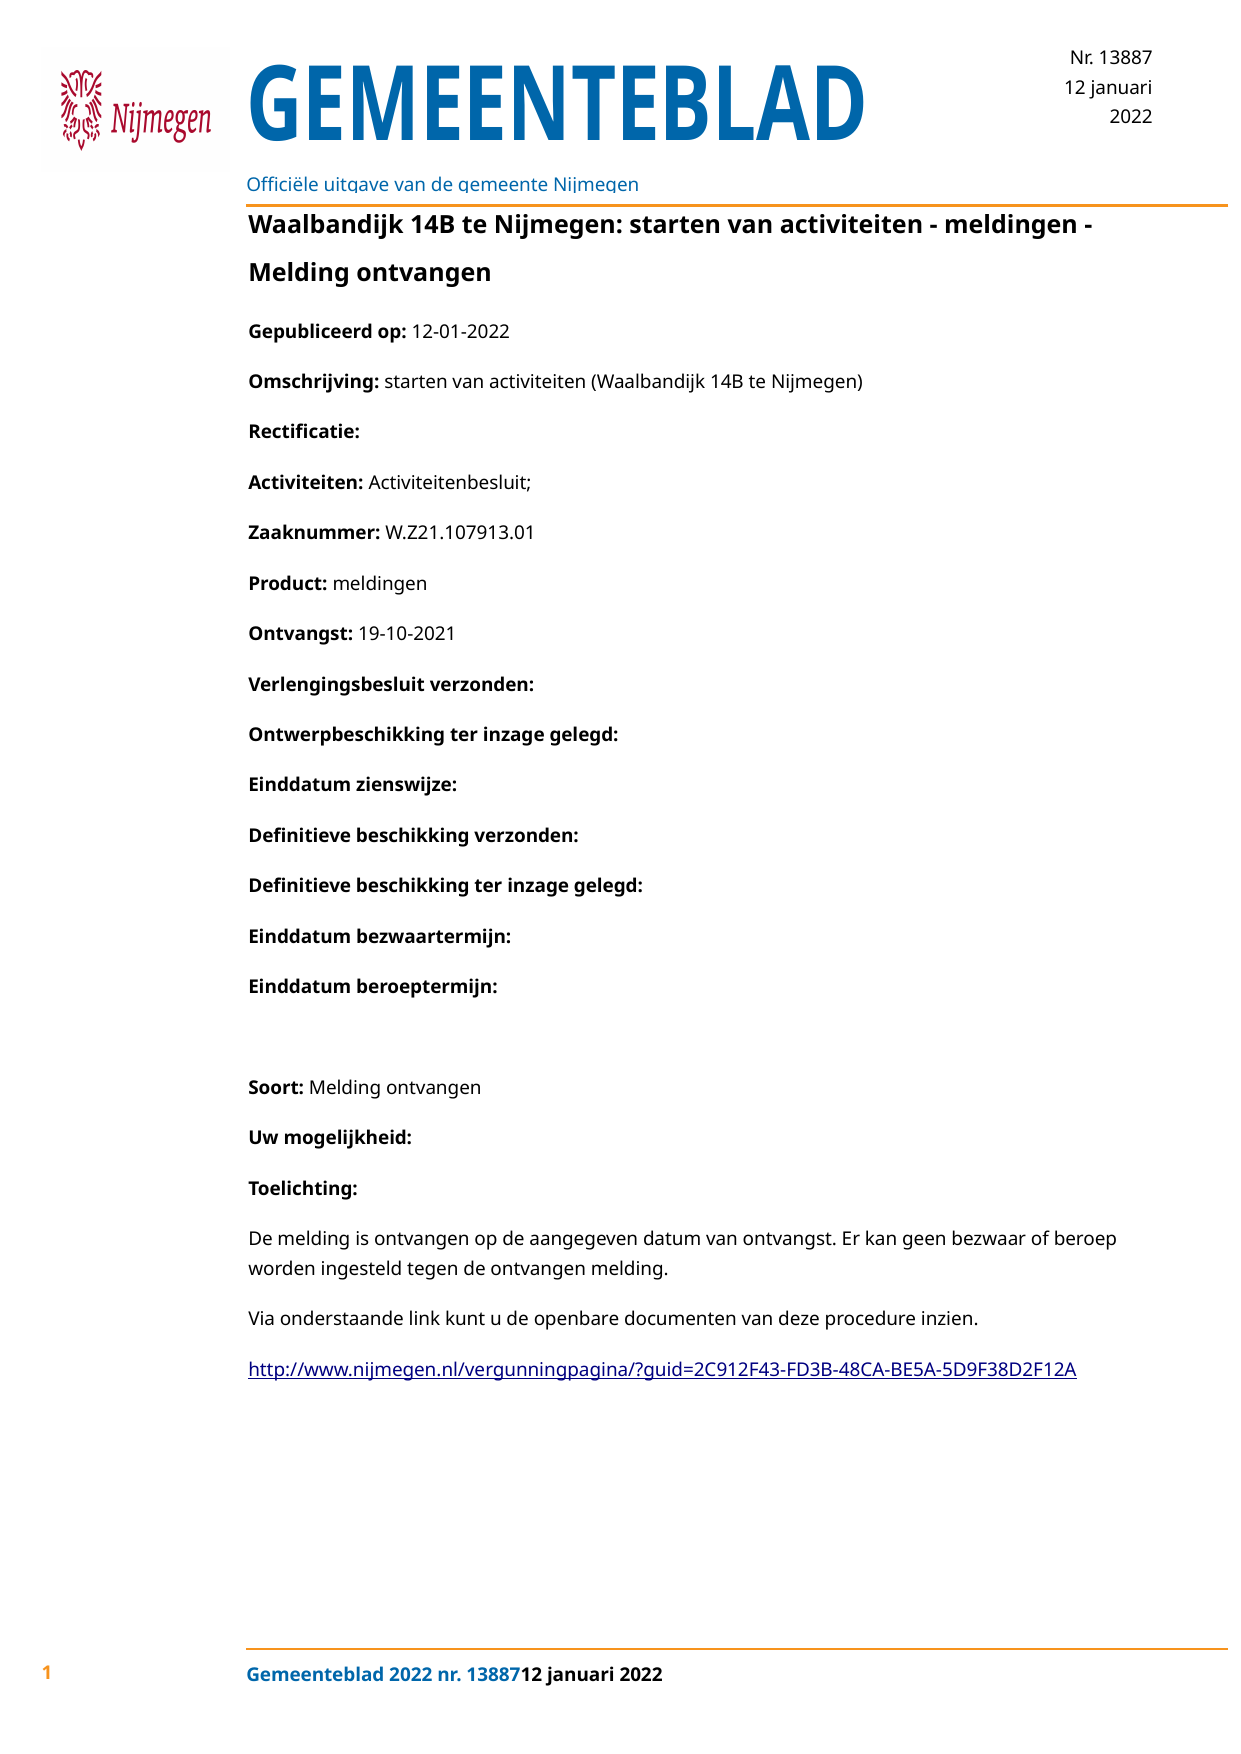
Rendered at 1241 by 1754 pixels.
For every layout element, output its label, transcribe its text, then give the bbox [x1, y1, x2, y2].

text Via onderstaande link kunt u de openbare documenten van deze procedure inzien. [248, 1305, 1152, 1331]
text Einddatum bezwaartermijn: [248, 923, 1152, 949]
text Zaaknummer: W.Z21.107913.01 [248, 519, 1152, 545]
text Waalbandijk 14B te Nijmegen: starten van activiteiten - meldingen - Melding ontvangen [248, 207, 1152, 288]
text Product: meldingen [248, 570, 1152, 596]
text Gepubliceerd op: 12-01-2022 [248, 318, 1152, 344]
text Rectificatie: [248, 419, 1152, 444]
text Ontvangst: 19-10-2021 [248, 620, 1152, 646]
text Ontwerpbeschikking ter inzage gelegd: [248, 721, 1152, 747]
text Soort: Melding ontvangen [248, 1074, 1152, 1100]
text Definitieve beschikking ter inzage gelegd: [248, 872, 1152, 898]
text Uw mogelijkheid: [248, 1124, 1152, 1150]
text De melding is ontvangen op de aangegeven datum van ontvangst. Er kan geen bezwaar of beroep worden ingesteld tegen de ontvangen melding. [248, 1225, 1152, 1281]
text Toelichting: [248, 1175, 1152, 1201]
text http://www.nijmegen.nl/vergunningpagina/?guid=2C912F43-FD3B-48CA-BE5A-5D9F38D2F12A [248, 1356, 1152, 1382]
picture [41, 47, 231, 172]
text Einddatum zienswijze: [248, 772, 1152, 797]
text Activiteiten: Activiteitenbesluit; [248, 469, 1152, 495]
text Definitieve beschikking verzonden: [248, 822, 1152, 848]
text Einddatum beroeptermijn: [248, 973, 1152, 999]
text Omschrijving: starten van activiteiten (Waalbandijk 14B te Nijmegen) [248, 368, 1152, 394]
text Verlengingsbesluit verzonden: [248, 671, 1152, 697]
